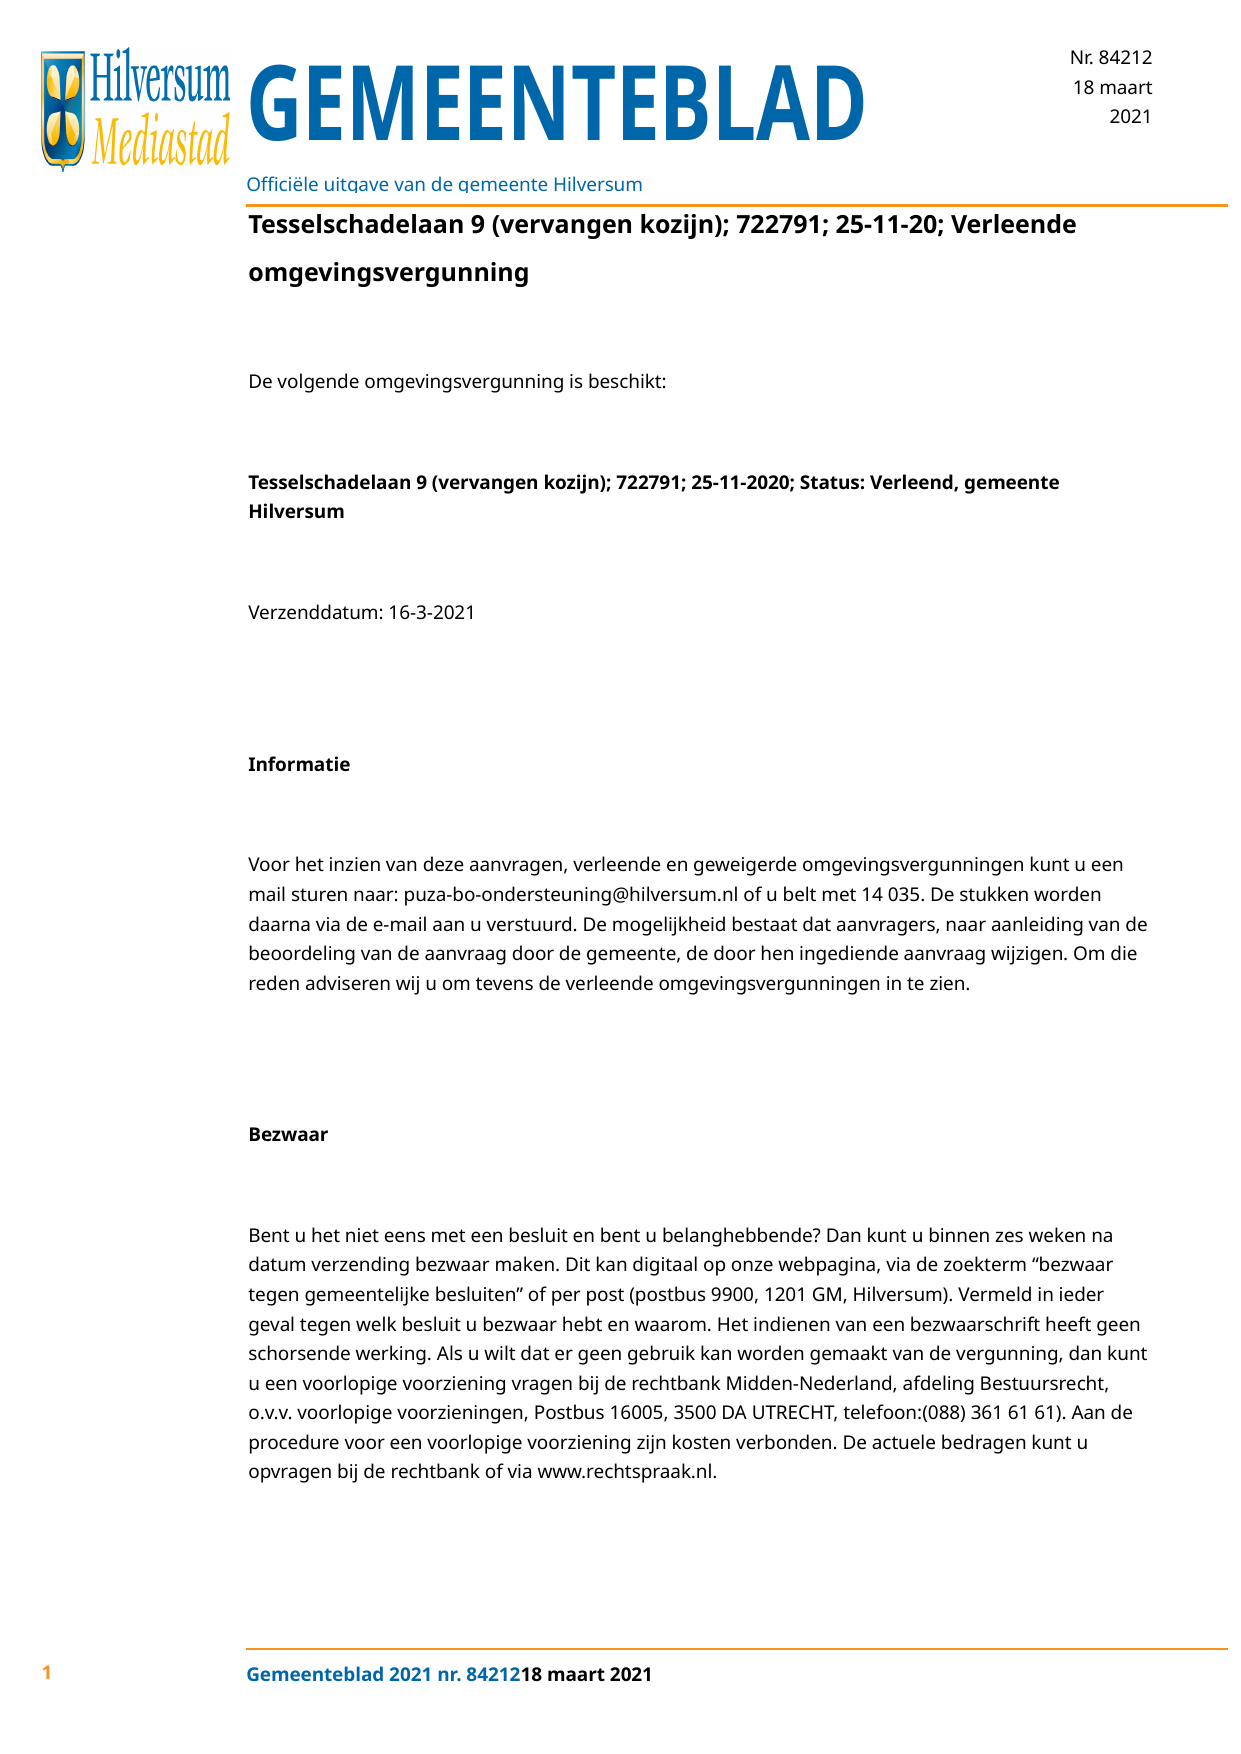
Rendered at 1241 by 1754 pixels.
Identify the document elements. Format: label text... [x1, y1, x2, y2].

text Tesselschadelaan 9 (vervangen kozijn); 722791; 25-11-2020; Status: Verleend, gemeente Hilversum [248, 469, 1152, 524]
text Tesselschadelaan 9 (vervangen kozijn); 722791; 25-11-20; Verleende omgevingsvergunning [248, 207, 1152, 288]
picture [41, 47, 231, 172]
text Bezwaar [248, 1121, 1152, 1147]
text Verzenddatum: 16-3-2021 [248, 599, 1152, 625]
text Informatie [248, 751, 1152, 777]
text De volgende omgevingsvergunning is beschikt: [248, 368, 1152, 394]
text Voor het inzien van deze aanvragen, verleende en geweigerde omgevingsvergunningen kunt u een mail sturen naar: puza-bo-ondersteuning@hilversum.nl of u belt met 14 035. De stukken worden daarna via de e-mail aan u verstuurd. De mogelijkheid bestaat dat aanvragers, naar aanleiding van de beoordeling van de aanvraag door de gemeente, de door hen ingediende aanvraag wijzigen. Om die reden adviseren wij u om tevens de verleende omgevingsvergunningen in te zien. [248, 852, 1152, 996]
text Bent u het niet eens met een besluit en bent u belanghebbende? Dan kunt u binnen zes weken na datum verzending bezwaar maken. Dit kan digitaal op onze webpagina, via de zoekterm “bezwaar tegen gemeentelijke besluiten” of per post (postbus 9900, 1201 GM, Hilversum). Vermeld in ieder geval tegen welk besluit u bezwaar hebt en waarom. Het indienen van een bezwaarschrift heeft geen schorsende werking. Als u wilt dat er geen gebruik kan worden gemaakt van de vergunning, dan kunt u een voorlopige voorziening vragen bij de rechtbank Midden-Nederland, afdeling Bestuursrecht, o.v.v. voorlopige voorzieningen, Postbus 16005, 3500 DA UTRECHT, telefoon:(088) 361 61 61). Aan de procedure voor een voorlopige voorziening zijn kosten verbonden. De actuele bedragen kunt u opvragen bij de rechtbank of via www.rechtspraak.nl. [248, 1222, 1152, 1484]
